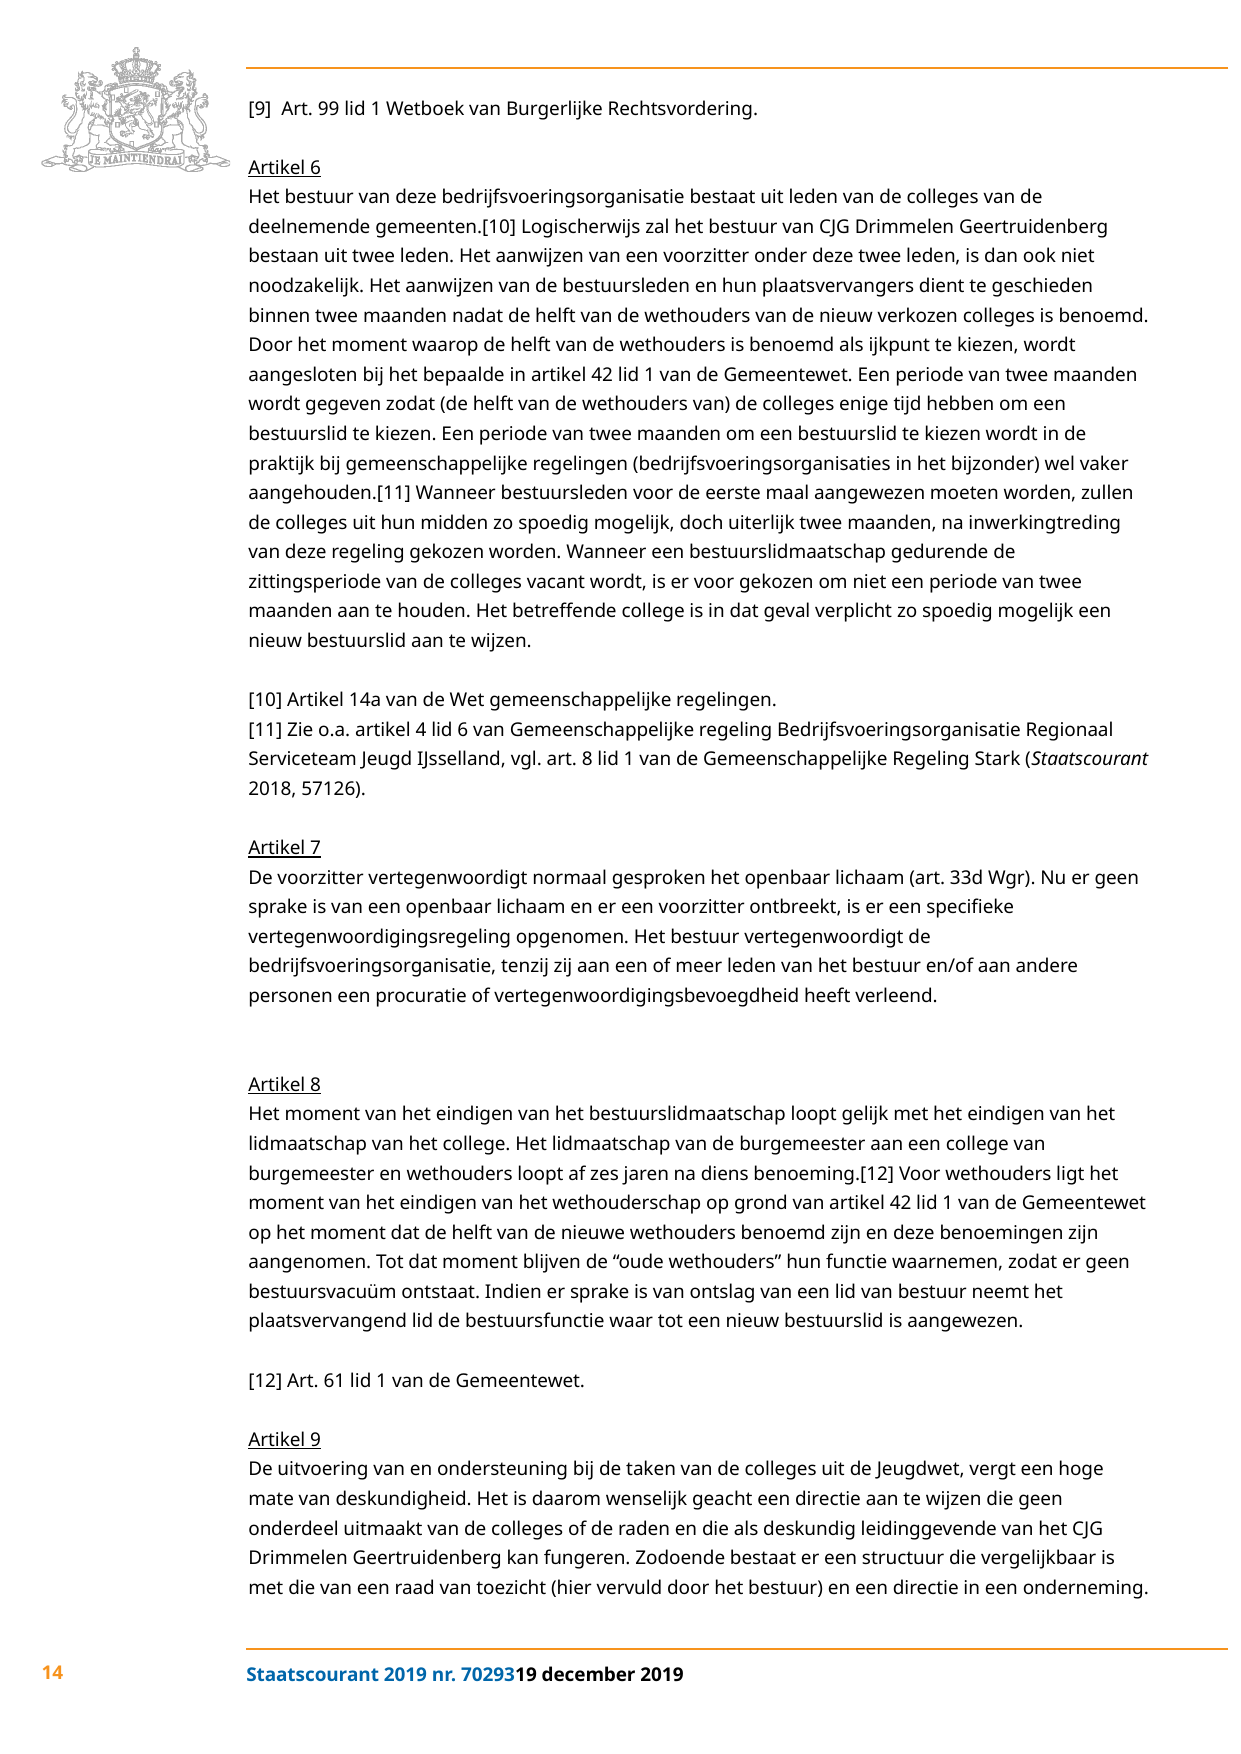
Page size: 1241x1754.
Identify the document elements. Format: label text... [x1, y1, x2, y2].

text Het bestuur van deze bedrijfsvoeringsorganisatie bestaat uit leden van de colleges van de deelnemende gemeenten.[10] Logischerwijs zal het bestuur van CJG Drimmelen Geertruidenberg bestaan uit twee leden. Het aanwijzen van een voorzitter onder deze twee leden, is dan ook niet noodzakelijk. Het aanwijzen van de bestuursleden en hun plaatsvervangers dient te geschieden binnen twee maanden nadat de helft van de wethouders van de nieuw verkozen colleges is benoemd. Door het moment waarop de helft van de wethouders is benoemd als ijkpunt te kiezen, wordt aangesloten bij het bepaalde in artikel 42 lid 1 van de Gemeentewet. Een periode van twee maanden wordt gegeven zodat (de helft van de wethouders van) de colleges enige tijd hebben om een bestuurslid te kiezen. Een periode van twee maanden om een bestuurslid te kiezen wordt in de praktijk bij gemeenschappelijke regelingen (bedrijfsvoeringsorganisaties in het bijzonder) wel vaker aangehouden.[11] Wanneer bestuursleden voor de eerste maal aangewezen moeten worden, zullen de colleges uit hun midden zo spoedig mogelijk, doch uiterlijk twee maanden, na inwerkingtreding van deze regeling gekozen worden. Wanneer een bestuurslidmaatschap gedurende de zittingsperiode van de colleges vacant wordt, is er voor gekozen om niet een periode van twee maanden aan te houden. Het betreffende college is in dat geval verplicht zo spoedig mogelijk een nieuw bestuurslid aan te wijzen. [248, 183, 1152, 653]
text Artikel 8 [248, 1071, 1152, 1097]
text Artikel 9 [248, 1426, 1152, 1452]
text [11] Zie o.a. artikel 4 lid 6 van Gemeenschappelijke regeling Bedrijfsvoeringsorganisatie Regionaal Serviceteam Jeugd IJsselland, vgl. art. 8 lid 1 van de Gemeenschappelijke Regeling Stark (Staatscourant 2018, 57126). [248, 716, 1152, 801]
text [9] Art. 99 lid 1 Wetboek van Burgerlijke Rechtsvordering. [248, 95, 1152, 121]
text Artikel 7 [248, 834, 1152, 860]
text [12] Art. 61 lid 1 van de Gemeentewet. [248, 1367, 1152, 1393]
text Artikel 6 [248, 154, 1152, 180]
text De uitvoering van en ondersteuning bij de taken van de colleges uit de Jeugdwet, vergt een hoge mate van deskundigheid. Het is daarom wenselijk geacht een directie aan te wijzen die geen onderdeel uitmaakt van de colleges of de raden en die als deskundig leidinggevende van het CJG Drimmelen Geertruidenberg kan fungeren. Zodoende bestaat er een structuur die vergelijkbaar is met die van een raad van toezicht (hier vervuld door het bestuur) en een directie in een onderneming. [248, 1456, 1152, 1600]
picture [41, 47, 231, 172]
text De voorzitter vertegenwoordigt normaal gesproken het openbaar lichaam (art. 33d Wgr). Nu er geen sprake is van een openbaar lichaam en er een voorzitter ontbreekt, is er een specifieke vertegenwoordigingsregeling opgenomen. Het bestuur vertegenwoordigt de bedrijfsvoeringsorganisatie, tenzij zij aan een of meer leden van het bestuur en/of aan andere personen een procuratie of vertegenwoordigingsbevoegdheid heeft verleend. [248, 864, 1152, 1008]
text Het moment van het eindigen van het bestuurslidmaatschap loopt gelijk met het eindigen van het lidmaatschap van het college. Het lidmaatschap van de burgemeester aan een college van burgemeester en wethouders loopt af zes jaren na diens benoeming.[12] Voor wethouders ligt het moment van het eindigen van het wethouderschap op grond van artikel 42 lid 1 van de Gemeentewet op het moment dat de helft van de nieuwe wethouders benoemd zijn en deze benoemingen zijn aangenomen. Tot dat moment blijven de “oude wethouders” hun functie waarnemen, zodat er geen bestuursvacuüm ontstaat. Indien er sprake is van ontslag van een lid van bestuur neemt het plaatsvervangend lid de bestuursfunctie waar tot een nieuw bestuurslid is aangewezen. [248, 1101, 1152, 1333]
text [10] Artikel 14a van de Wet gemeenschappelijke regelingen. [248, 686, 1152, 712]
